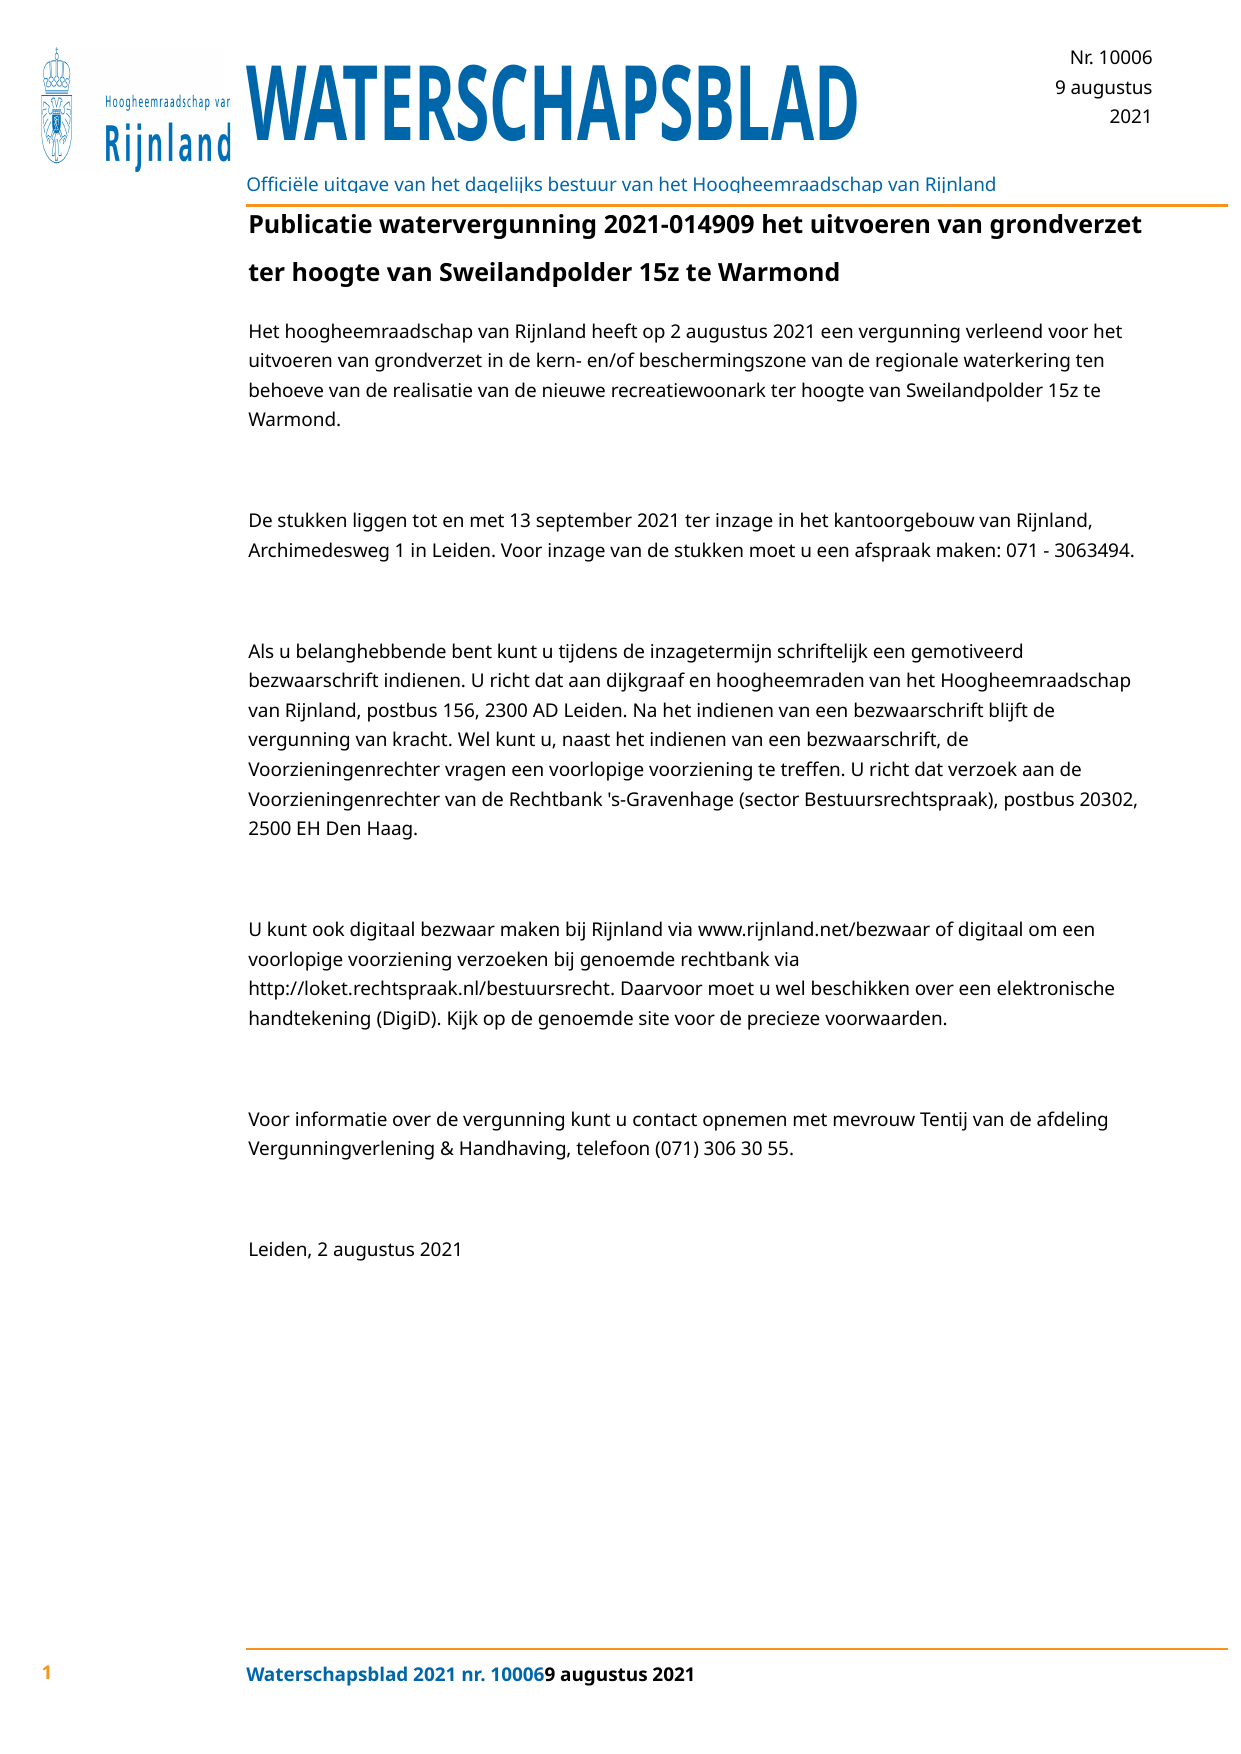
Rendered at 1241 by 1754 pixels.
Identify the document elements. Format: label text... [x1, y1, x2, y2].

text Als u belanghebbende bent kunt u tijdens de inzagetermijn schriftelijk een gemotiveerd bezwaarschrift indienen. U richt dat aan dijkgraaf en hoogheemraden van het Hoogheemraadschap van Rijnland, postbus 156, 2300 AD Leiden. Na het indienen van een bezwaarschrift blijft de vergunning van kracht. Wel kunt u, naast het indienen van een bezwaarschrift, de Voorzieningenrechter vragen een voorlopige voorziening te treffen. U richt dat verzoek aan de Voorzieningenrechter van de Rechtbank 's-Gravenhage (sector Bestuursrechtspraak), postbus 20302, 2500 EH Den Haag. [248, 638, 1152, 841]
text Voor informatie over de vergunning kunt u contact opnemen met mevrouw Tentij van de afdeling Vergunningverlening & Handhaving, telefoon (071) 306 30 55. [248, 1106, 1152, 1161]
text De stukken liggen tot en met 13 september 2021 ter inzage in het kantoorgebouw van Rijnland, Archimedesweg 1 in Leiden. Voor inzage van de stukken moet u een afspraak maken: 071 - 3063494. [248, 507, 1152, 563]
text U kunt ook digitaal bezwaar maken bij Rijnland via www.rijnland.net/bezwaar of digitaal om een voorlopige voorziening verzoeken bij genoemde rechtbank via http://loket.rechtspraak.nl/bestuursrecht. Daarvoor moet u wel beschikken over een elektronische handtekening (DigiD). Kijk op de genoemde site voor de precieze voorwaarden. [248, 916, 1152, 1031]
text Het hoogheemraadschap van Rijnland heeft op 2 augustus 2021 een vergunning verleend voor het uitvoeren van grondverzet in de kern- en/of beschermingszone van de regionale waterkering ten behoeve van de realisatie van de nieuwe recreatiewoonark ter hoogte van Sweilandpolder 15z te Warmond. [248, 318, 1152, 432]
picture [41, 47, 231, 172]
text Leiden, 2 augustus 2021 [248, 1236, 1152, 1262]
text Publicatie watervergunning 2021-014909 het uitvoeren van grondverzet ter hoogte van Sweilandpolder 15z te Warmond [248, 207, 1152, 288]
